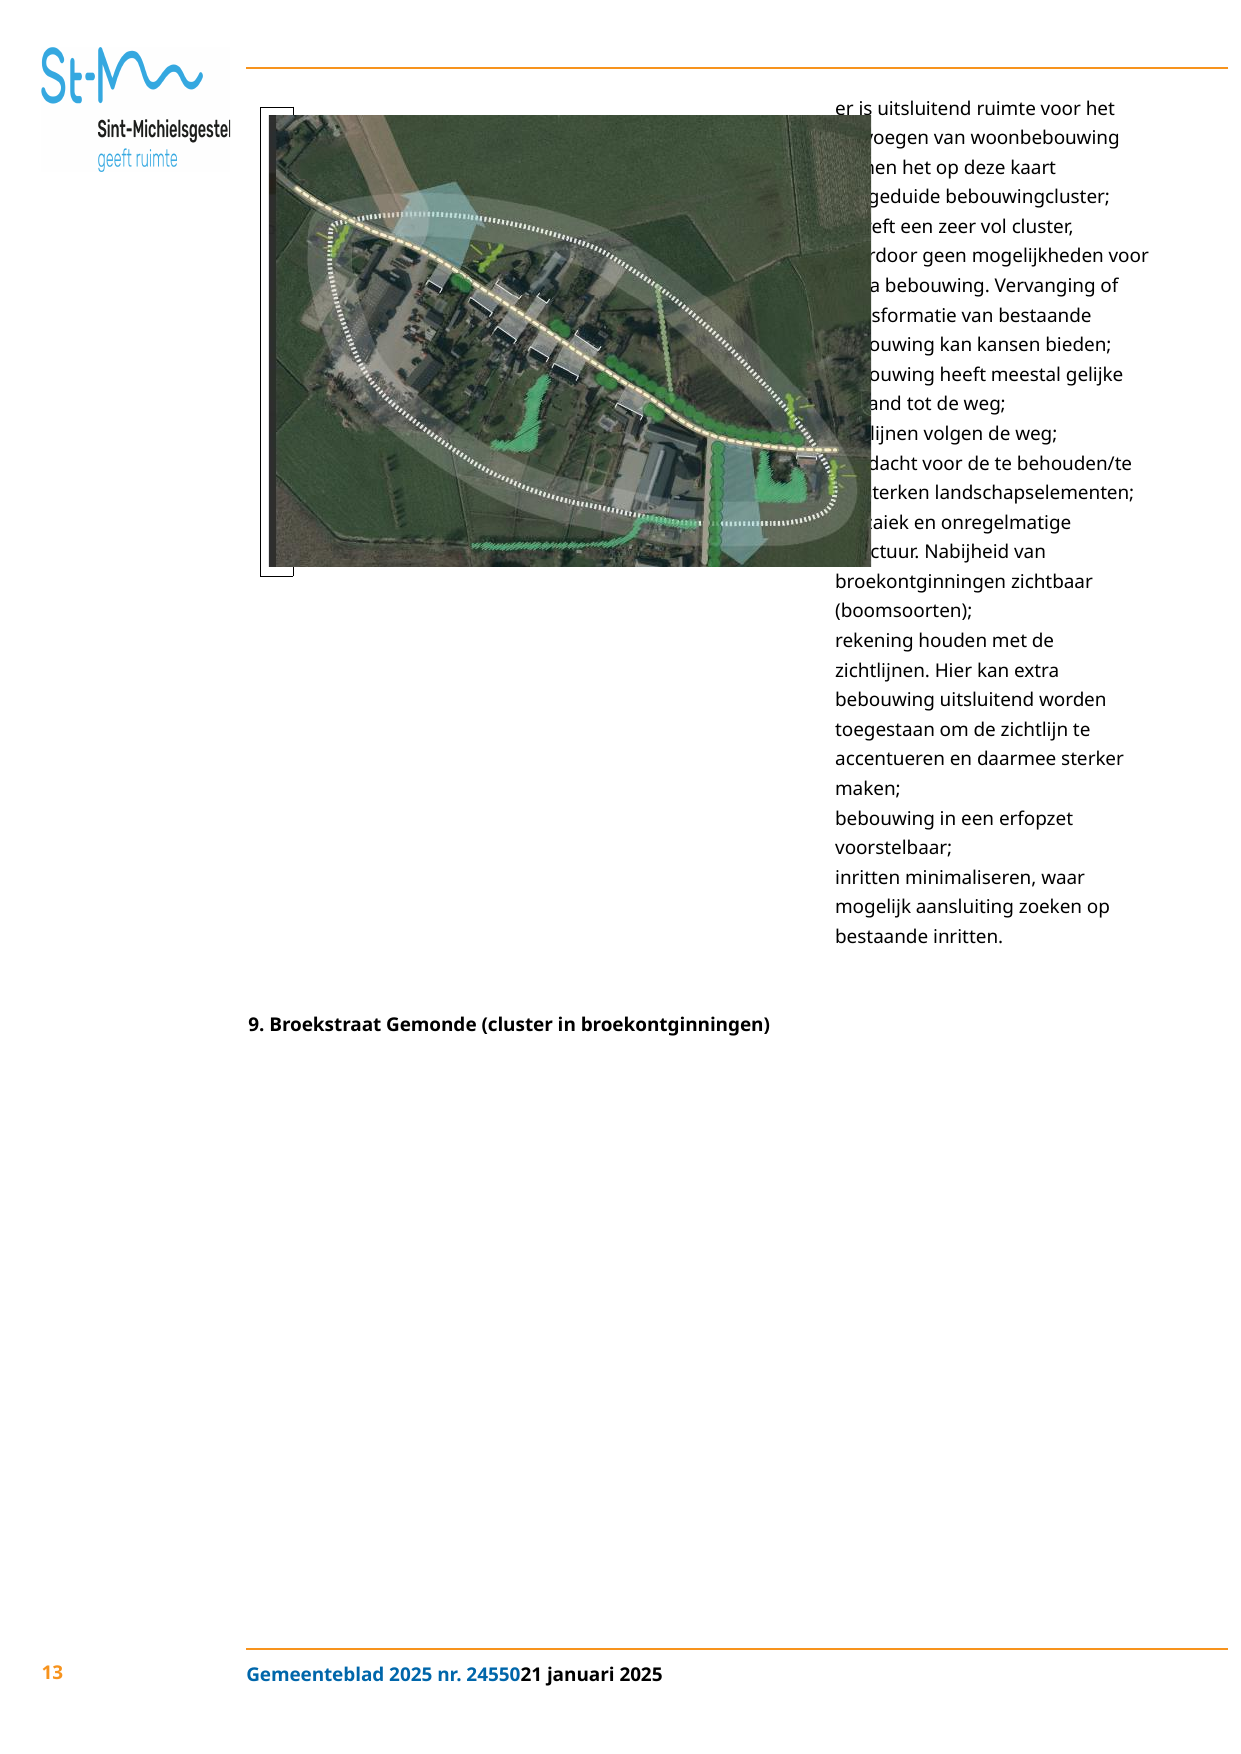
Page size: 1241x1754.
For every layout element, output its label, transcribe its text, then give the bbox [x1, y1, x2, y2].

table_cell [261, 108, 293, 576]
picture [268, 115, 872, 567]
table_cell er is uitsluitend ruimte voor het toevoegen van woonbebouwing binnen het op deze kaart aangeduide bebouwingcluster; betreft een zeer vol cluster, daardoor geen mogelijkheden voor extra bebouwing. Vervanging of transformatie van bestaande bebouwing kan kansen bieden; bebouwing heeft meestal gelijke afstand tot de weg; rooilijnen volgen de weg; aandacht voor de te behouden/te versterken landschapselementen; mozaiek en onregelmatige structuur. Nabijheid van broekontginningen zichtbaar (boomsoorten); rekening houden met de zichtlijnen. Hier kan extra bebouwing uitsluitend worden toegestaan om de zichtlijn te accentueren en daarmee sterker maken; bebouwing in een erfopzet voorstelbaar; inritten minimaliseren, waar mogelijk aansluiting zoeken op bestaande inritten. [835, 95, 1152, 949]
table_cell [248, 95, 835, 949]
table_header 9. Broekstraat Gemonde (cluster in broekontginningen) [248, 1011, 1152, 1037]
picture [41, 47, 231, 172]
